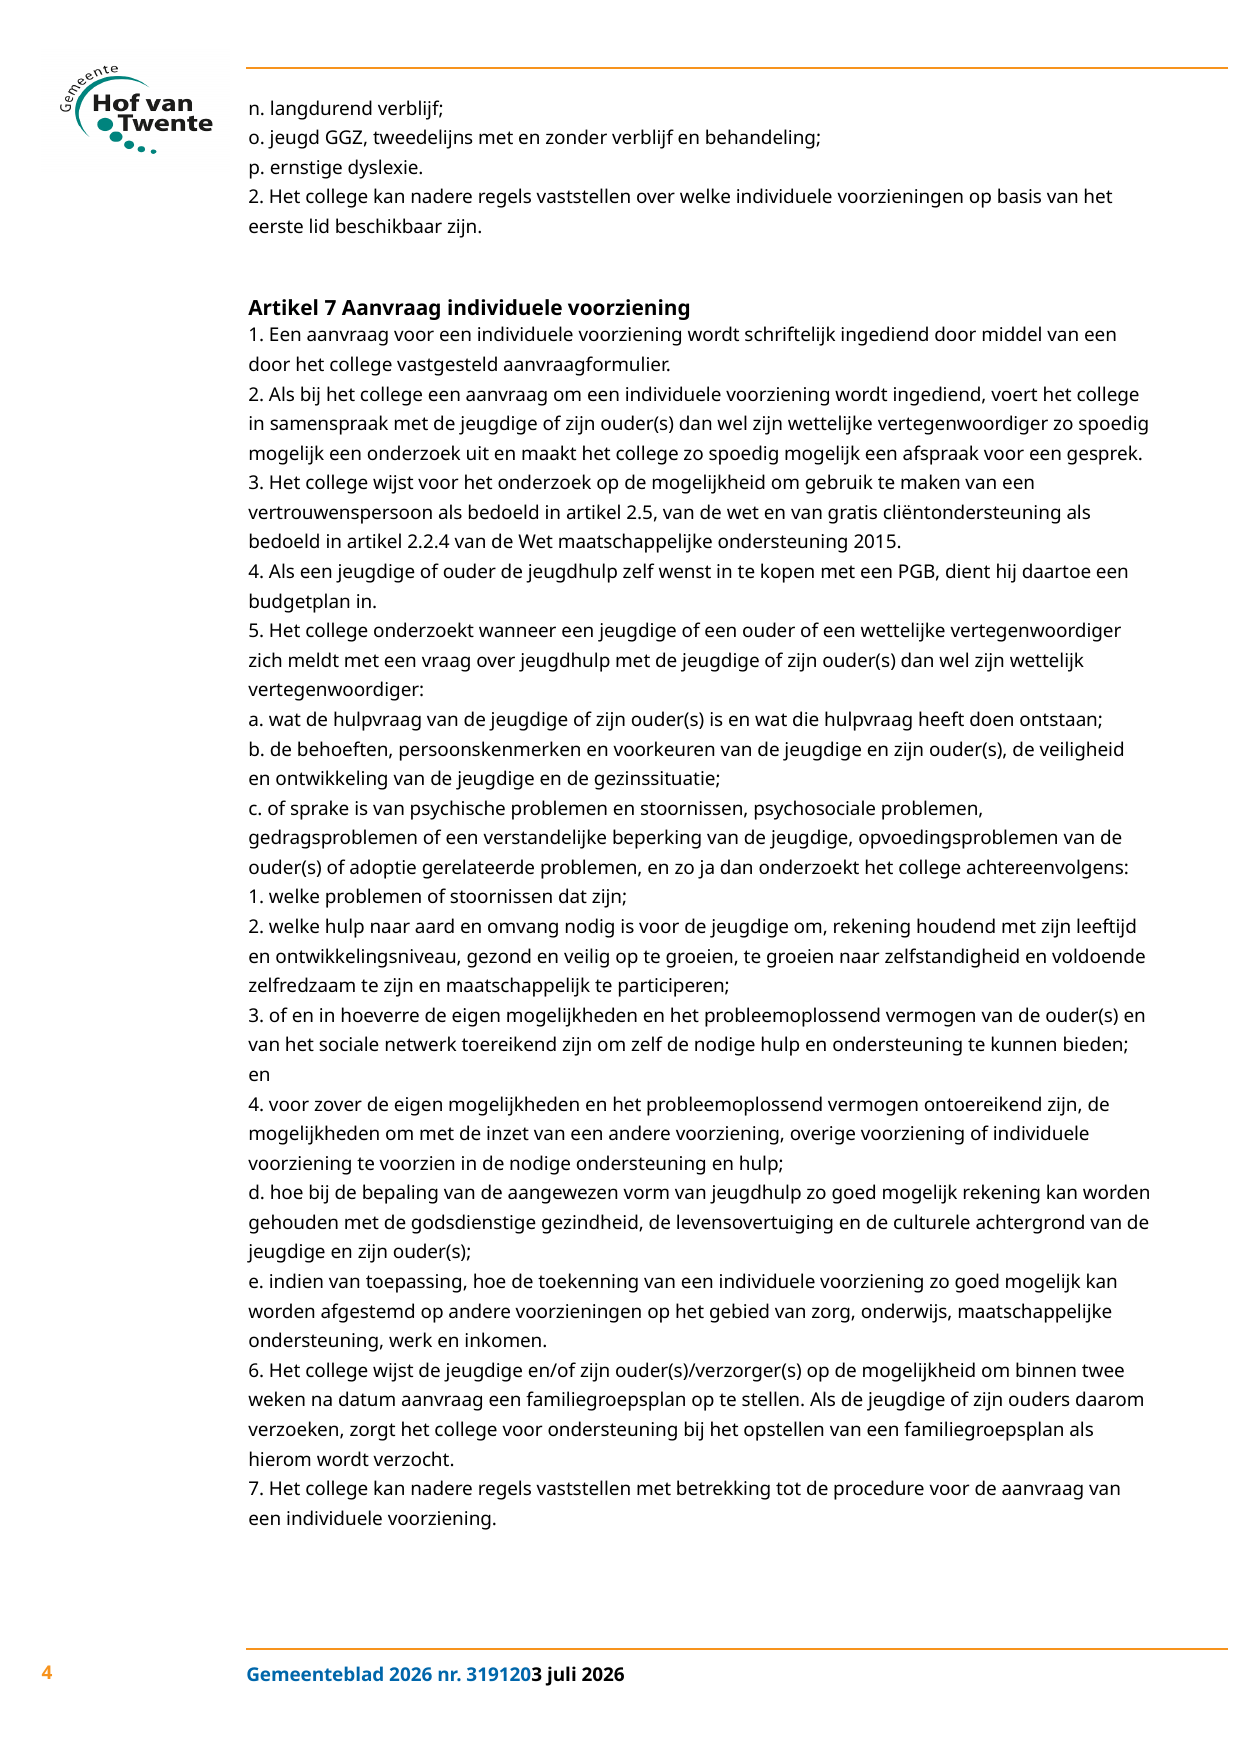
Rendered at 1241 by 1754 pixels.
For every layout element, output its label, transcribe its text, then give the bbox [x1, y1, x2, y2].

text 1. Een aanvraag voor een individuele voorziening wordt schriftelijk ingediend door middel van een door het college vastgesteld aanvraagformulier. [248, 322, 1152, 377]
text o. jeugd GGZ, tweedelijns met en zonder verblijf en behandeling; [248, 124, 1152, 150]
text 2. welke hulp naar aard en omvang nodig is voor de jeugdige om, rekening houdend met zijn leeftijd en ontwikkelingsniveau, gezond en veilig op te groeien, te groeien naar zelfstandigheid en voldoende zelfredzaam te zijn en maatschappelijk te participeren; [248, 913, 1152, 998]
text Artikel 7 Aanvraag individuele voorziening [248, 293, 1152, 322]
text p. ernstige dyslexie. [248, 154, 1152, 180]
text 2. Als bij het college een aanvraag om een individuele voorziening wordt ingediend, voert het college in samenspraak met de jeugdige of zijn ouder(s) dan wel zijn wettelijke vertegenwoordiger zo spoedig mogelijk een onderzoek uit en maakt het college zo spoedig mogelijk een afspraak voor een gesprek. [248, 381, 1152, 466]
text b. de behoeften, persoonskenmerken en voorkeuren van de jeugdige en zijn ouder(s), de veiligheid en ontwikkeling van de jeugdige en de gezinssituatie; [248, 736, 1152, 791]
text 4. voor zover de eigen mogelijkheden en het probleemoplossend vermogen ontoereikend zijn, de mogelijkheden om met de inzet van een andere voorziening, overige voorziening of individuele voorziening te voorzien in de nodige ondersteuning en hulp; [248, 1091, 1152, 1176]
text 1. welke problemen of stoornissen dat zijn; [248, 884, 1152, 909]
text a. wat de hulpvraag van de jeugdige of zijn ouder(s) is en wat die hulpvraag heeft doen ontstaan; [248, 706, 1152, 732]
text 6. Het college wijst de jeugdige en/of zijn ouder(s)/verzorger(s) op de mogelijkheid om binnen twee weken na datum aanvraag een familiegroepsplan op te stellen. Als de jeugdige of zijn ouders daarom verzoeken, zorgt het college voor ondersteuning bij het opstellen van een familiegroepsplan als hierom wordt verzocht. [248, 1357, 1152, 1471]
text c. of sprake is van psychische problemen en stoornissen, psychosociale problemen, gedragsproblemen of een verstandelijke beperking van de jeugdige, opvoedingsproblemen van de ouder(s) of adoptie gerelateerde problemen, en zo ja dan onderzoekt het college achtereenvolgens: [248, 795, 1152, 880]
picture [41, 47, 231, 172]
text d. hoe bij de bepaling van de aangewezen vorm van jeugdhulp zo goed mogelijk rekening kan worden gehouden met de godsdienstige gezindheid, de levensovertuiging en de culturele achtergrond van de jeugdige en zijn ouder(s); [248, 1179, 1152, 1264]
text 3. of en in hoeverre de eigen mogelijkheden en het probleemoplossend vermogen van de ouder(s) en van het sociale netwerk toereikend zijn om zelf de nodige hulp en ondersteuning te kunnen bieden; en [248, 1002, 1152, 1087]
text 4. Als een jeugdige of ouder de jeugdhulp zelf wenst in te kopen met een PGB, dient hij daartoe een budgetplan in. [248, 558, 1152, 613]
text n. langdurend verblijf; [248, 95, 1152, 121]
text 7. Het college kan nadere regels vaststellen met betrekking tot de procedure voor de aanvraag van een individuele voorziening. [248, 1475, 1152, 1531]
text e. indien van toepassing, hoe de toekenning van een individuele voorziening zo goed mogelijk kan worden afgestemd op andere voorzieningen op het gebied van zorg, onderwijs, maatschappelijke ondersteuning, werk en inkomen. [248, 1268, 1152, 1353]
text 5. Het college onderzoekt wanneer een jeugdige of een ouder of een wettelijke vertegenwoordiger zich meldt met een vraag over jeugdhulp met de jeugdige of zijn ouder(s) dan wel zijn wettelijk vertegenwoordiger: [248, 617, 1152, 702]
text 2. Het college kan nadere regels vaststellen over welke individuele voorzieningen op basis van het eerste lid beschikbaar zijn. [248, 183, 1152, 239]
text 3. Het college wijst voor het onderzoek op de mogelijkheid om gebruik te maken van een vertrouwenspersoon als bedoeld in artikel 2.5, van de wet en van gratis cliëntondersteuning als bedoeld in artikel 2.2.4 van de Wet maatschappelijke ondersteuning 2015. [248, 469, 1152, 554]
